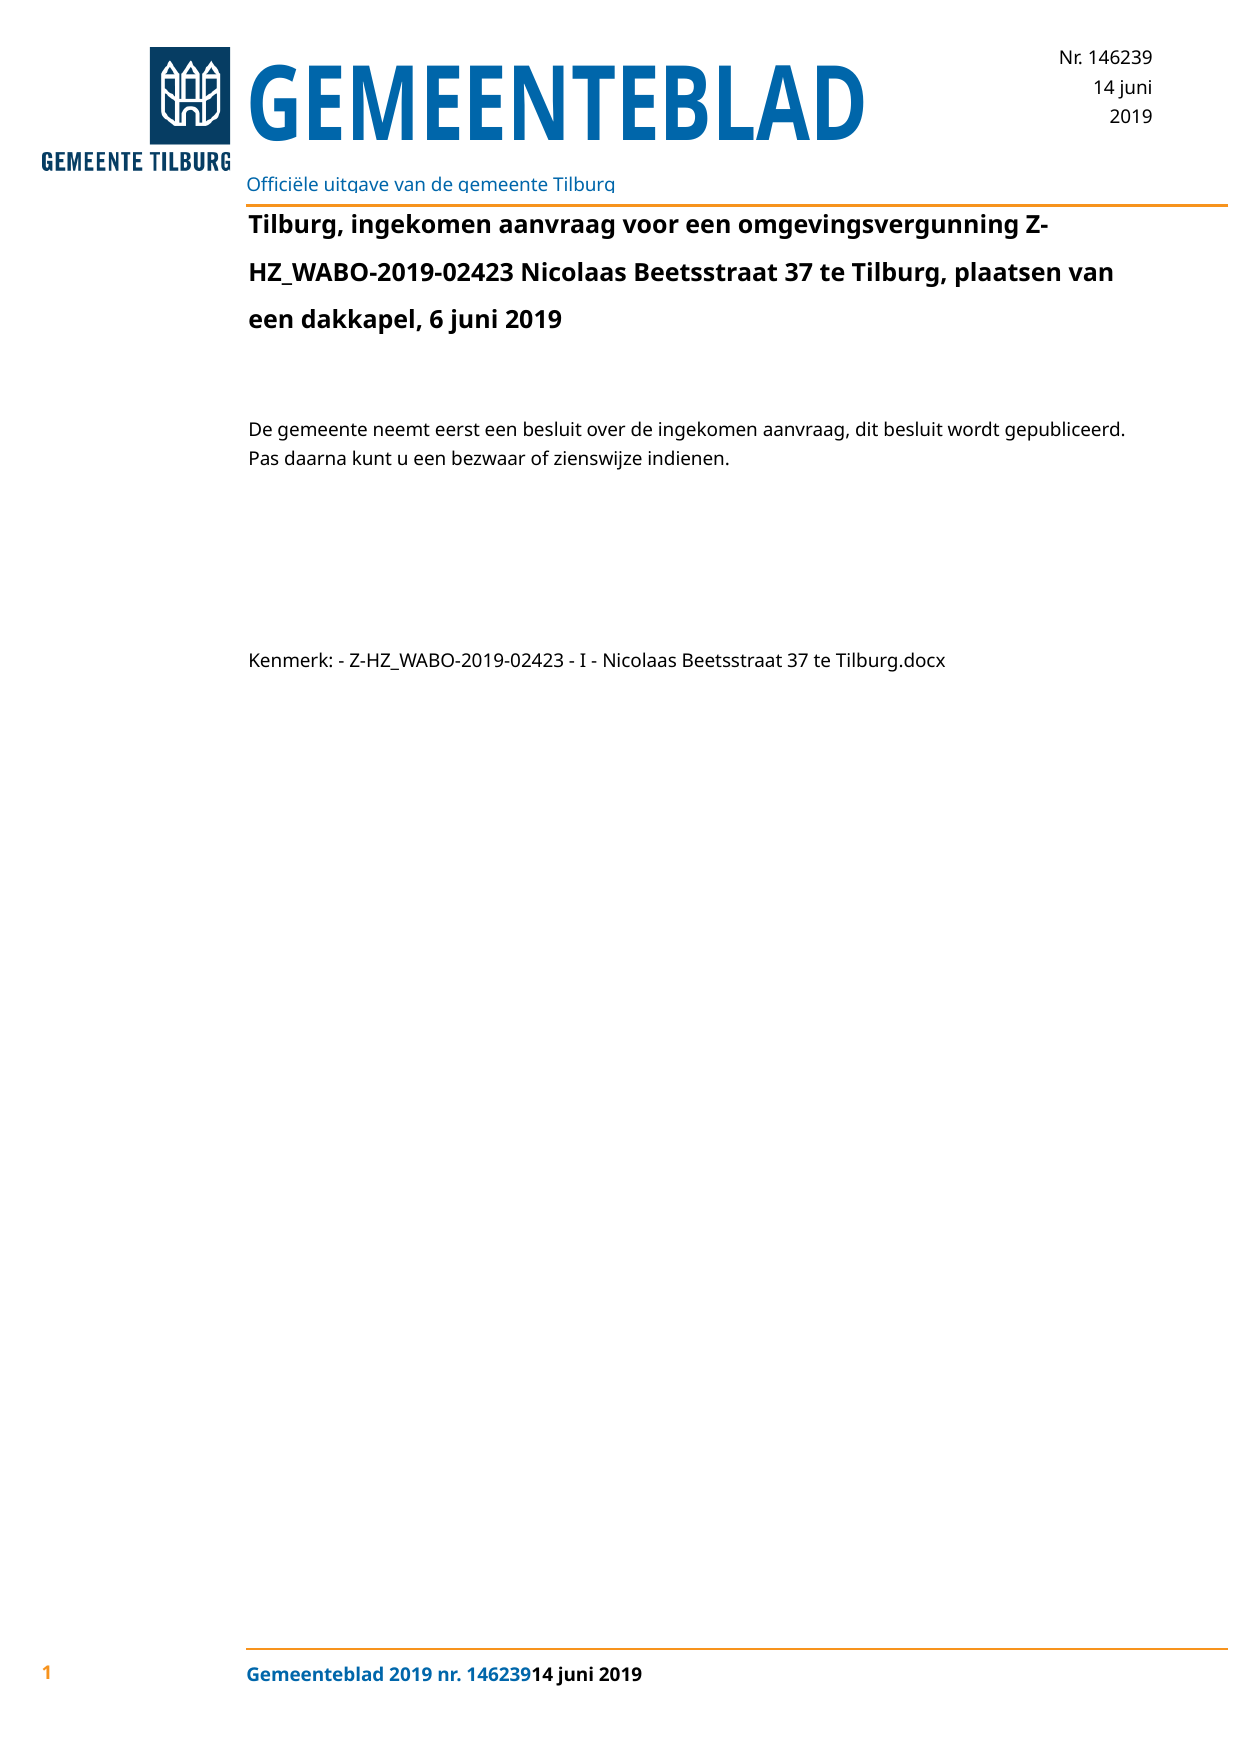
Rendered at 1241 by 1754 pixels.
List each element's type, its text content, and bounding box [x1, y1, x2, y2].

text Tilburg, ingekomen aanvraag voor een omgevingsvergunning Z-HZ_WABO-2019-02423 Nicolaas Beetsstraat 37 te Tilburg, plaatsen van een dakkapel, 6 juni 2019 [248, 207, 1152, 336]
text Kenmerk: - Z-HZ_WABO-2019-02423 - I - Nicolaas Beetsstraat 37 te Tilburg.docx [248, 647, 1152, 673]
picture [41, 47, 231, 172]
text De gemeente neemt eerst een besluit over de ingekomen aanvraag, dit besluit wordt gepubliceerd. Pas daarna kunt u een bezwaar of zienswijze indienen. [248, 416, 1152, 471]
